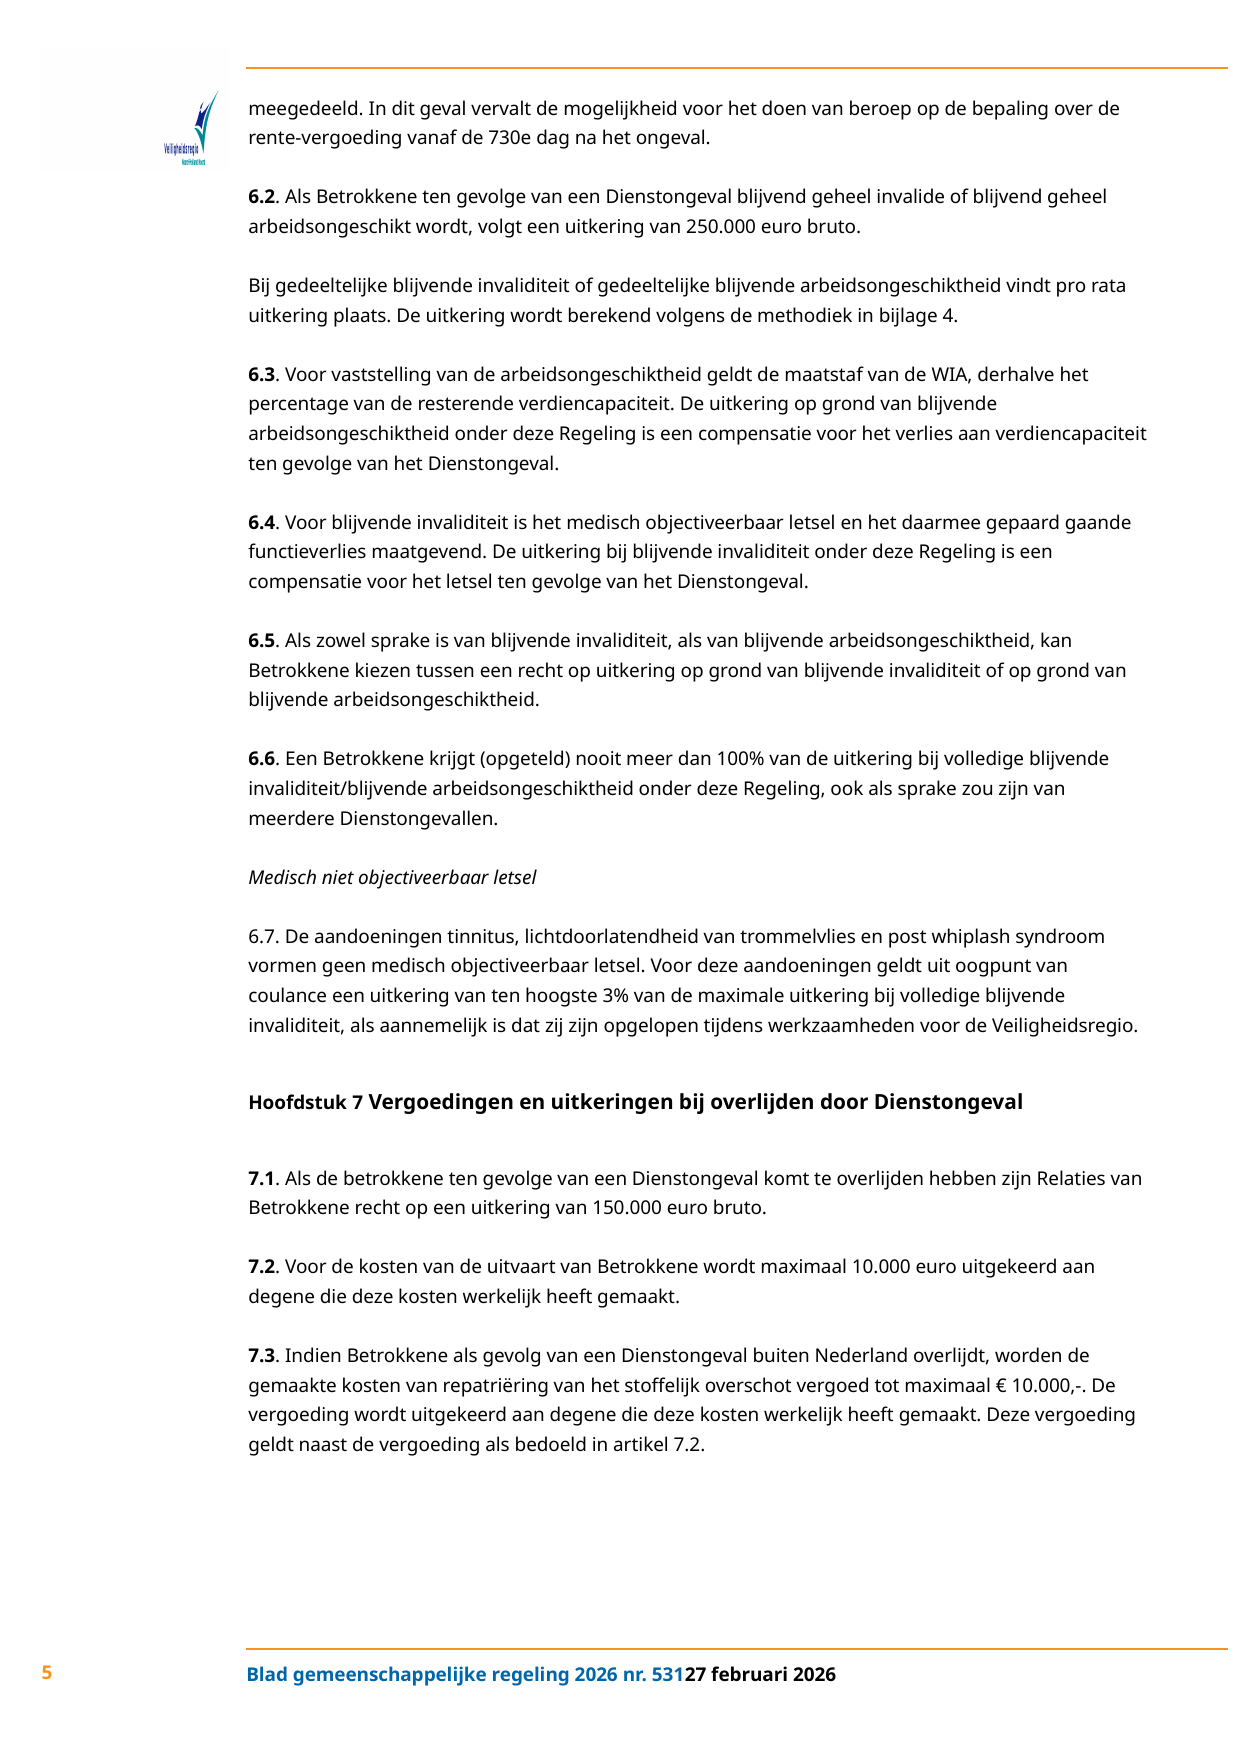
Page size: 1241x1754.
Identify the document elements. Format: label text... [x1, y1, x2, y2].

text meegedeeld. In dit geval vervalt de mogelijkheid voor het doen van beroep op de bepaling over de rente-vergoeding vanaf de 730e dag na het ongeval. [248, 95, 1152, 150]
text 7.2. Voor de kosten van de uitvaart van Betrokkene wordt maximaal 10.000 euro uitgekeerd aan degene die deze kosten werkelijk heeft gemaakt. [248, 1253, 1152, 1309]
text Hoofdstuk 7 Vergoedingen en uitkeringen bij overlijden door Dienstongeval [248, 1087, 1152, 1116]
text 6.5. Als zowel sprake is van blijvende invaliditeit, als van blijvende arbeidsongeschiktheid, kan Betrokkene kiezen tussen een recht op uitkering op grond van blijvende invaliditeit of op grond van blijvende arbeidsongeschiktheid. [248, 627, 1152, 712]
picture [41, 47, 231, 172]
text 6.6. Een Betrokkene krijgt (opgeteld) nooit meer dan 100% van de uitkering bij volledige blijvende invaliditeit/blijvende arbeidsongeschiktheid onder deze Regeling, ook als sprake zou zijn van meerdere Dienstongevallen. [248, 746, 1152, 831]
text Medisch niet objectiveerbaar letsel [248, 864, 1152, 890]
text Bij gedeeltelijke blijvende invaliditeit of gedeeltelijke blijvende arbeidsongeschiktheid vindt pro rata uitkering plaats. De uitkering wordt berekend volgens de methodiek in bijlage 4. [248, 272, 1152, 328]
text 6.7. De aandoeningen tinnitus, lichtdoorlatendheid van trommelvlies en post whiplash syndroom vormen geen medisch objectiveerbaar letsel. Voor deze aandoeningen geldt uit oogpunt van coulance een uitkering van ten hoogste 3% van de maximale uitkering bij volledige blijvende invaliditeit, als aannemelijk is dat zij zijn opgelopen tijdens werkzaamheden voor de Veiligheidsregio. [248, 923, 1152, 1038]
text 6.3. Voor vaststelling van de arbeidsongeschiktheid geldt de maatstaf van de WIA, derhalve het percentage van de resterende verdiencapaciteit. De uitkering op grond van blijvende arbeidsongeschiktheid onder deze Regeling is een compensatie voor het verlies aan verdiencapaciteit ten gevolge van het Dienstongeval. [248, 361, 1152, 476]
text 7.3. Indien Betrokkene als gevolg van een Dienstongeval buiten Nederland overlijdt, worden de gemaakte kosten van repatriëring van het stoffelijk overschot vergoed tot maximaal € 10.000,-. De vergoeding wordt uitgekeerd aan degene die deze kosten werkelijk heeft gemaakt. Deze vergoeding geldt naast de vergoeding als bedoeld in artikel 7.2. [248, 1342, 1152, 1457]
text 6.4. Voor blijvende invaliditeit is het medisch objectiveerbaar letsel en het daarmee gepaard gaande functieverlies maatgevend. De uitkering bij blijvende invaliditeit onder deze Regeling is een compensatie voor het letsel ten gevolge van het Dienstongeval. [248, 509, 1152, 594]
text 7.1. Als de betrokkene ten gevolge van een Dienstongeval komt te overlijden hebben zijn Relaties van Betrokkene recht op een uitkering van 150.000 euro bruto. [248, 1165, 1152, 1220]
text 6.2. Als Betrokkene ten gevolge van een Dienstongeval blijvend geheel invalide of blijvend geheel arbeidsongeschikt wordt, volgt een uitkering van 250.000 euro bruto. [248, 183, 1152, 239]
